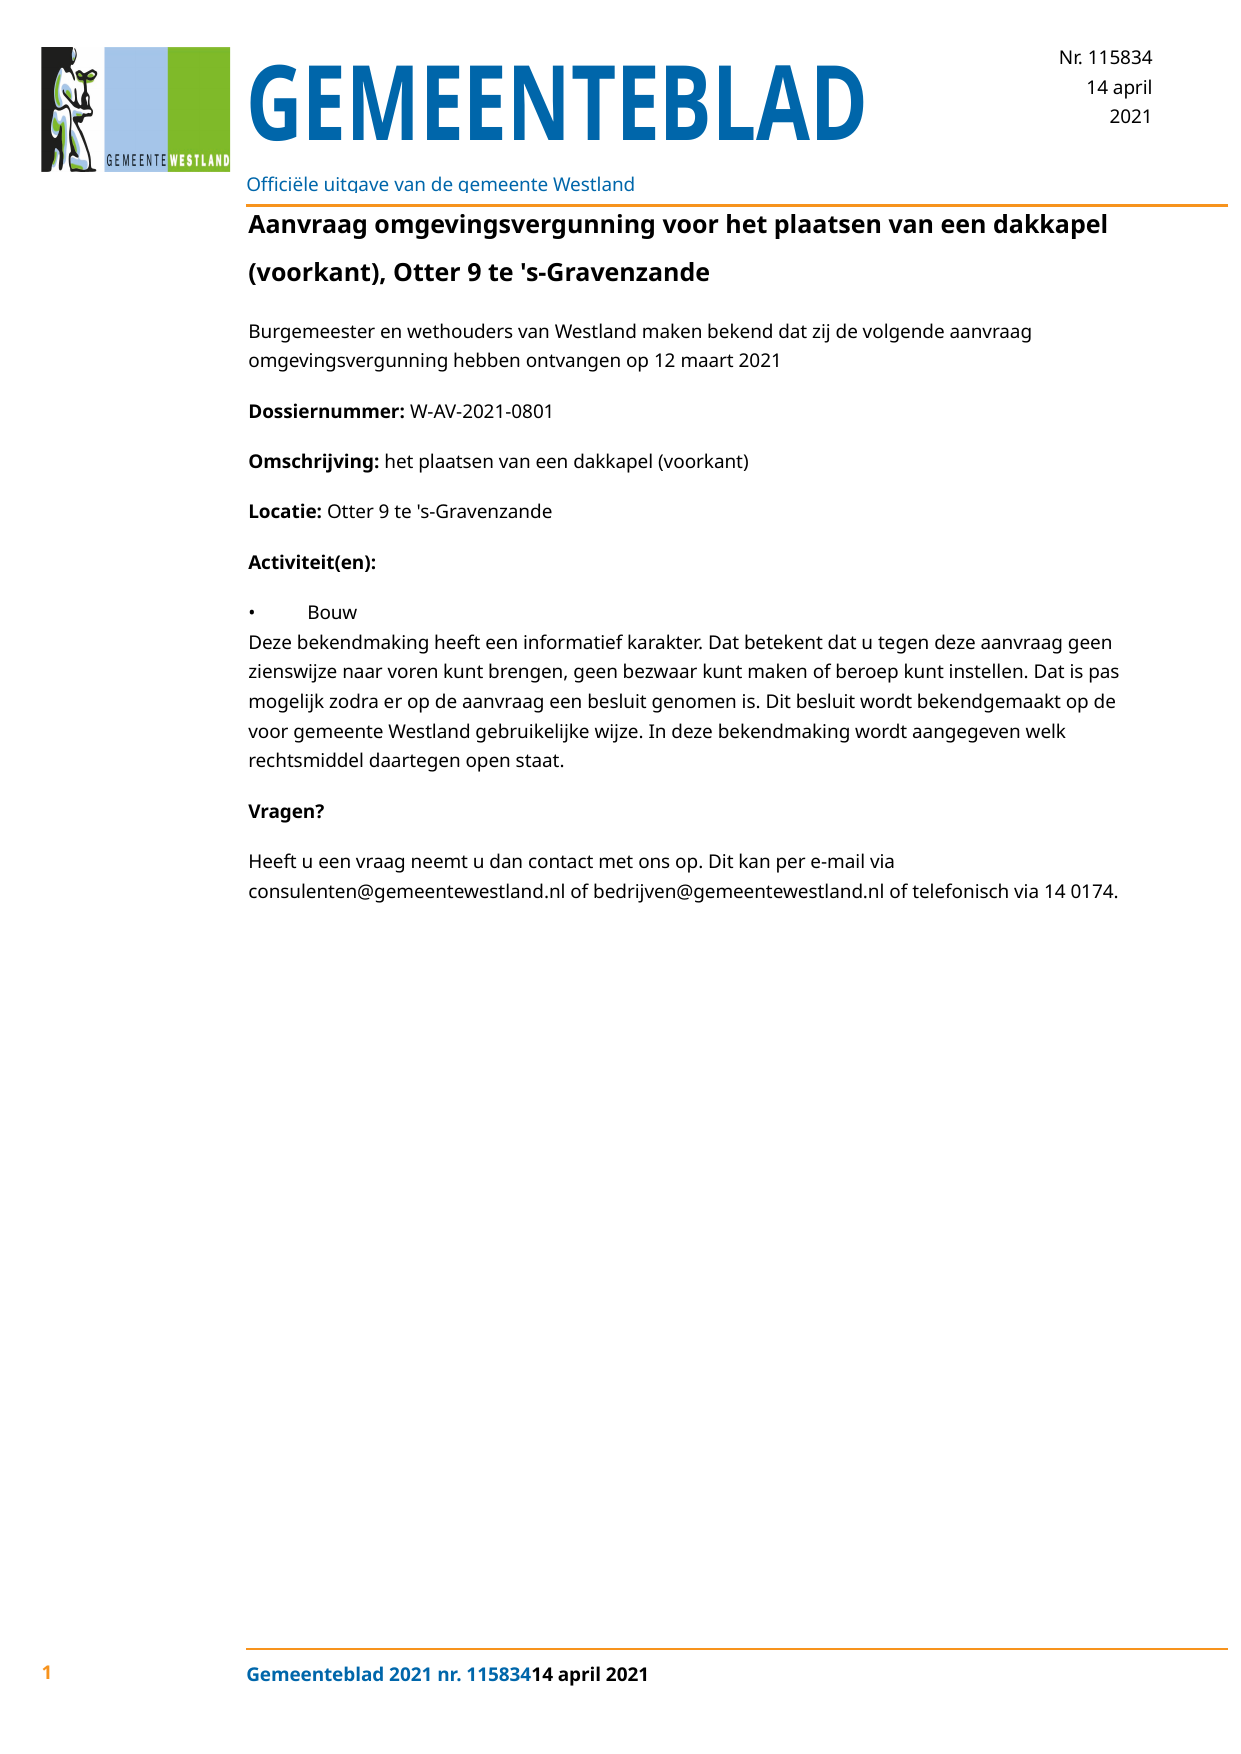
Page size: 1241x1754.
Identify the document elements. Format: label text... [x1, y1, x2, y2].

text Dossiernummer: W-AV-2021-0801 [248, 398, 1152, 424]
text Activiteit(en): [248, 549, 1152, 575]
text Deze bekendmaking heeft een informatief karakter. Dat betekent dat u tegen deze aanvraag geen zienswijze naar voren kunt brengen, geen bezwaar kunt maken of beroep kunt instellen. Dat is pas mogelijk zodra er op de aanvraag een besluit genomen is. Dit besluit wordt bekendgemaakt op de voor gemeente Westland gebruikelijke wijze. In deze bekendmaking wordt aangegeven welk rechtsmiddel daartegen open staat. [248, 629, 1152, 773]
text Burgemeester en wethouders van Westland maken bekend dat zij de volgende aanvraag omgevingsvergunning hebben ontvangen op 12 maart 2021 [248, 318, 1152, 373]
text Aanvraag omgevingsvergunning voor het plaatsen van een dakkapel (voorkant), Otter 9 te 's-Gravenzande [248, 207, 1152, 288]
list Bouw [248, 599, 1152, 625]
picture [41, 47, 231, 172]
text Vragen? [248, 798, 1152, 824]
text Omschrijving: het plaatsen van een dakkapel (voorkant) [248, 448, 1152, 474]
text Locatie: Otter 9 te 's-Gravenzande [248, 499, 1152, 524]
text Heeft u een vraag neemt u dan contact met ons op. Dit kan per e-mail via consulenten@gemeentewestland.nl of bedrijven@gemeentewestland.nl of telefonisch via 14 0174. [248, 848, 1152, 904]
